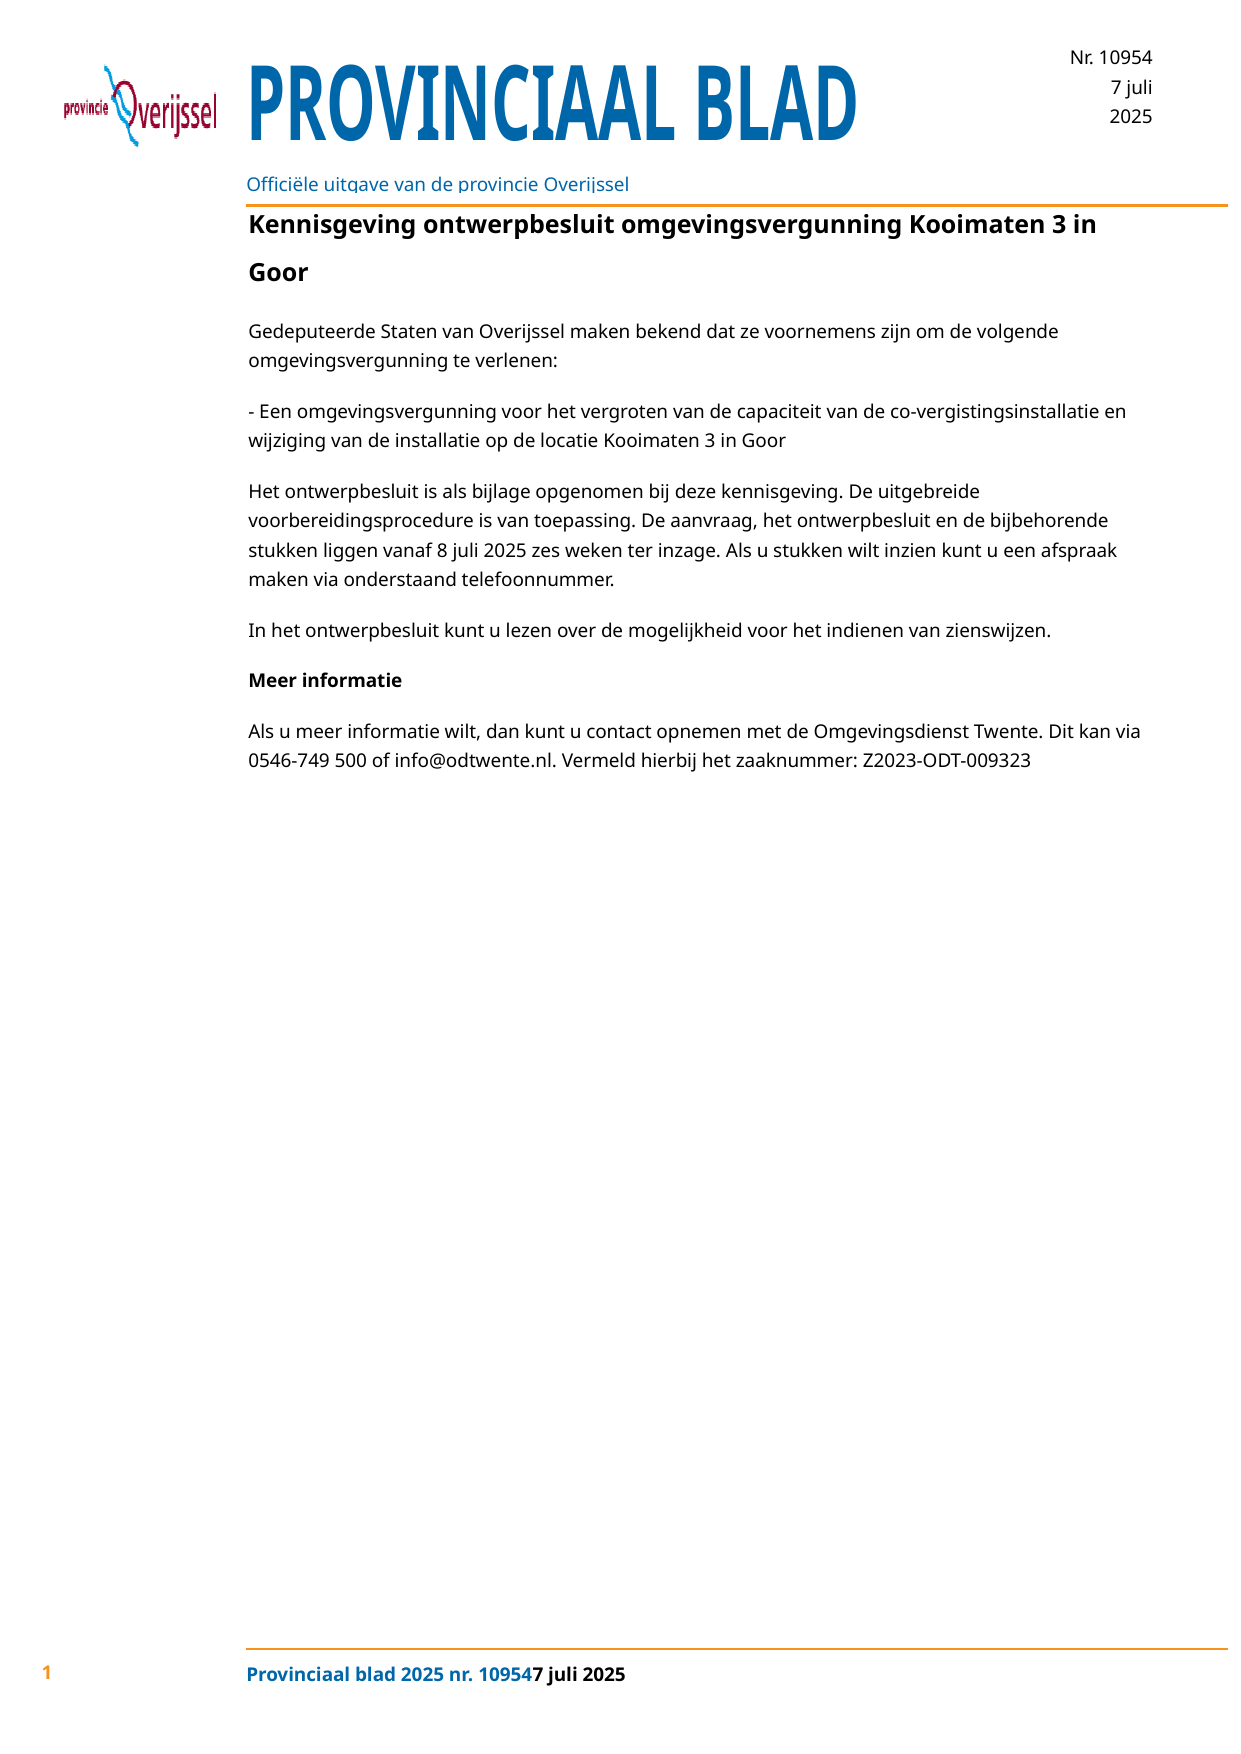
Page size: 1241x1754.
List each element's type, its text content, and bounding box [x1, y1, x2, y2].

text Kennisgeving ontwerpbesluit omgevingsvergunning Kooimaten 3 in Goor [248, 207, 1152, 288]
picture [41, 47, 231, 172]
text Gedeputeerde Staten van Overijssel maken bekend dat ze voornemens zijn om de volgende omgevingsvergunning te verlenen: [248, 318, 1152, 373]
text Als u meer informatie wilt, dan kunt u contact opnemen met de Omgevingsdienst Twente. Dit kan via 0546-749 500 of info@odtwente.nl. Vermeld hierbij het zaaknummer: Z2023-ODT-009323 [248, 718, 1152, 773]
text Meer informatie [248, 667, 1152, 693]
text - Een omgevingsvergunning voor het vergroten van de capaciteit van de co-vergistingsinstallatie en wijziging van de installatie op de locatie Kooimaten 3 in Goor [248, 398, 1152, 453]
text In het ontwerpbesluit kunt u lezen over de mogelijkheid voor het indienen van zienswijzen. [248, 617, 1152, 643]
text Het ontwerpbesluit is als bijlage opgenomen bij deze kennisgeving. De uitgebreide voorbereidingsprocedure is van toepassing. De aanvraag, het ontwerpbesluit en de bijbehorende stukken liggen vanaf 8 juli 2025 zes weken ter inzage. Als u stukken wilt inzien kunt u een afspraak maken via onderstaand telefoonnummer. [248, 478, 1152, 592]
